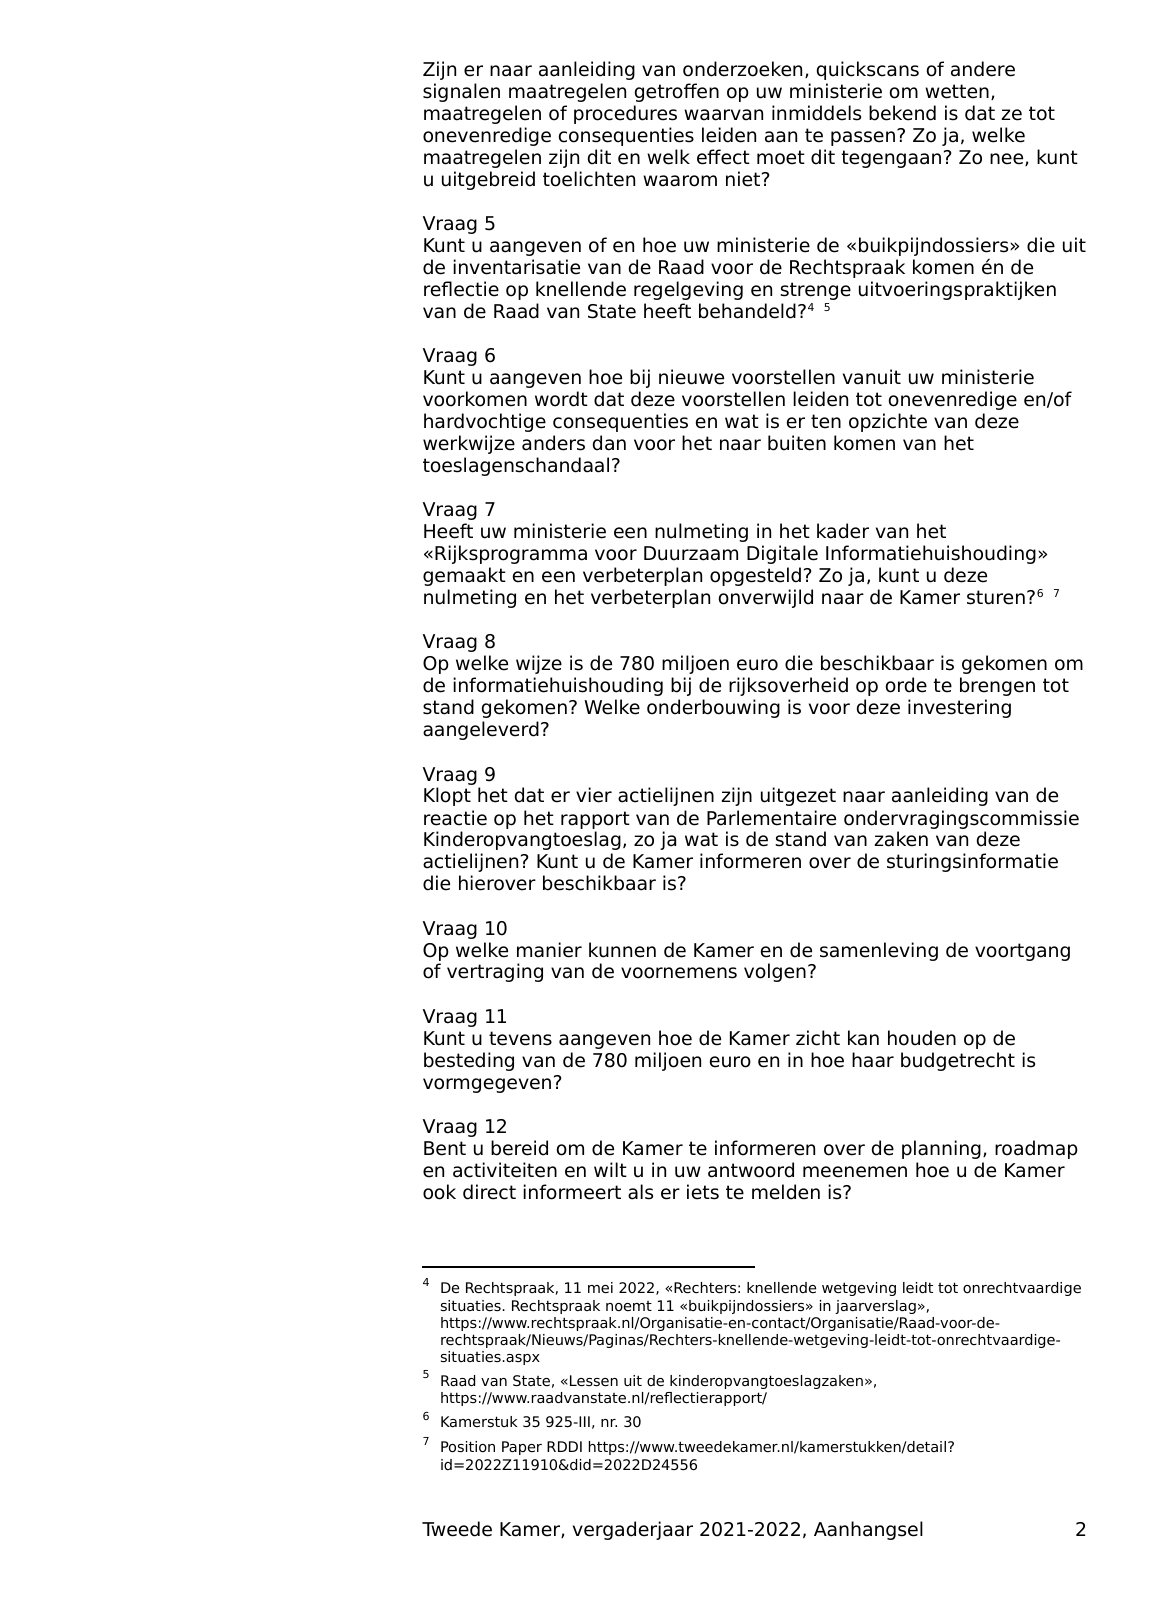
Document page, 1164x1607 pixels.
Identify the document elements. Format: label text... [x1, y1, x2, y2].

text Klopt het dat er vier actielijnen zijn uitgezet naar aanleiding van de reactie op het rapport van de Parlementaire ondervragingscommissie Kinderopvangtoeslag, zo ja wat is de stand van zaken van deze actielijnen? Kunt u de Kamer informeren over de sturingsinformatie die hierover beschikbaar is? [422, 785, 1087, 895]
text Op welke manier kunnen de Kamer en de samenleving de voortgang of vertraging van de voornemens volgen? [422, 939, 1087, 983]
text Zijn er naar aanleiding van onderzoeken, quickscans of andere signalen maatregelen getroffen op uw ministerie om wetten, maatregelen of procedures waarvan inmiddels bekend is dat ze tot onevenredige consequenties leiden aan te passen? Zo ja, welke maatregelen zijn dit en welk effect moet dit tegengaan? Zo nee, kunt u uitgebreid toelichten waarom niet? [422, 59, 1087, 191]
text Position Paper RDDI https://www.tweedekamer.nl/kamerstukken/detail?id=2022Z11910&did=2022D24556 [422, 1435, 1087, 1474]
text Op welke wijze is de 780 miljoen euro die beschikbaar is gekomen om de informatiehuishouding bij de rijksoverheid op orde te brengen tot stand gekomen? Welke onderbouwing is voor deze investering aangeleverd? [422, 653, 1087, 741]
text Kamerstuk 35 925-III, nr. 30 [422, 1410, 1087, 1432]
text Heeft uw ministerie een nulmeting in het kader van het «Rijksprogramma voor Duurzaam Digitale Informatiehuishouding» gemaakt en een verbeterplan opgesteld? Zo ja, kunt u deze nulmeting en het verbeterplan onverwijld naar de Kamer sturen? [422, 521, 1087, 609]
text Raad van State, «Lessen uit de kinderopvangtoeslagzaken», https://www.raadvanstate.nl/reflectierapport/ [422, 1368, 1087, 1407]
text Vraag 5 [422, 213, 1087, 235]
text Kunt u aangeven hoe bij nieuwe voorstellen vanuit uw ministerie voorkomen wordt dat deze voorstellen leiden tot onevenredige en/of hardvochtige consequenties en wat is er ten opzichte van deze werkwijze anders dan voor het naar buiten komen van het toeslagenschandaal? [422, 367, 1087, 477]
text Vraag 7 [422, 499, 1087, 521]
text Bent u bereid om de Kamer te informeren over de planning, roadmap en activiteiten en wilt u in uw antwoord meenemen hoe u de Kamer ook direct informeert als er iets te melden is? [422, 1138, 1087, 1204]
text Kunt u aangeven of en hoe uw ministerie de «buikpijndossiers» die uit de inventarisatie van de Raad voor de Rechtspraak komen én de reflectie op knellende regelgeving en strenge uitvoerings­praktijken van de Raad van State heeft behandeld? [422, 235, 1087, 323]
text Vraag 12 [422, 1116, 1087, 1138]
text Kunt u tevens aangeven hoe de Kamer zicht kan houden op de besteding van de 780 miljoen euro en in hoe haar budgetrecht is vormgegeven? [422, 1028, 1087, 1093]
text Vraag 10 [422, 917, 1087, 939]
text Vraag 8 [422, 631, 1087, 653]
text Vraag 9 [422, 763, 1087, 785]
text Vraag 11 [422, 1006, 1087, 1028]
text Vraag 6 [422, 345, 1087, 367]
text De Rechtspraak, 11 mei 2022, «Rechters: knellende wetgeving leidt tot onrechtvaardige situaties. Rechtspraak noemt 11 «buikpijndossiers» in jaarverslag», https://www.rechtspraak.nl/Organisatie-en-contact/Organisatie/Raad-voor-de-rechtspraak/Nieuws/Paginas/Rechters-knellende-wetgeving-leidt-tot-onrechtvaardige-situaties.aspx [422, 1276, 1087, 1366]
